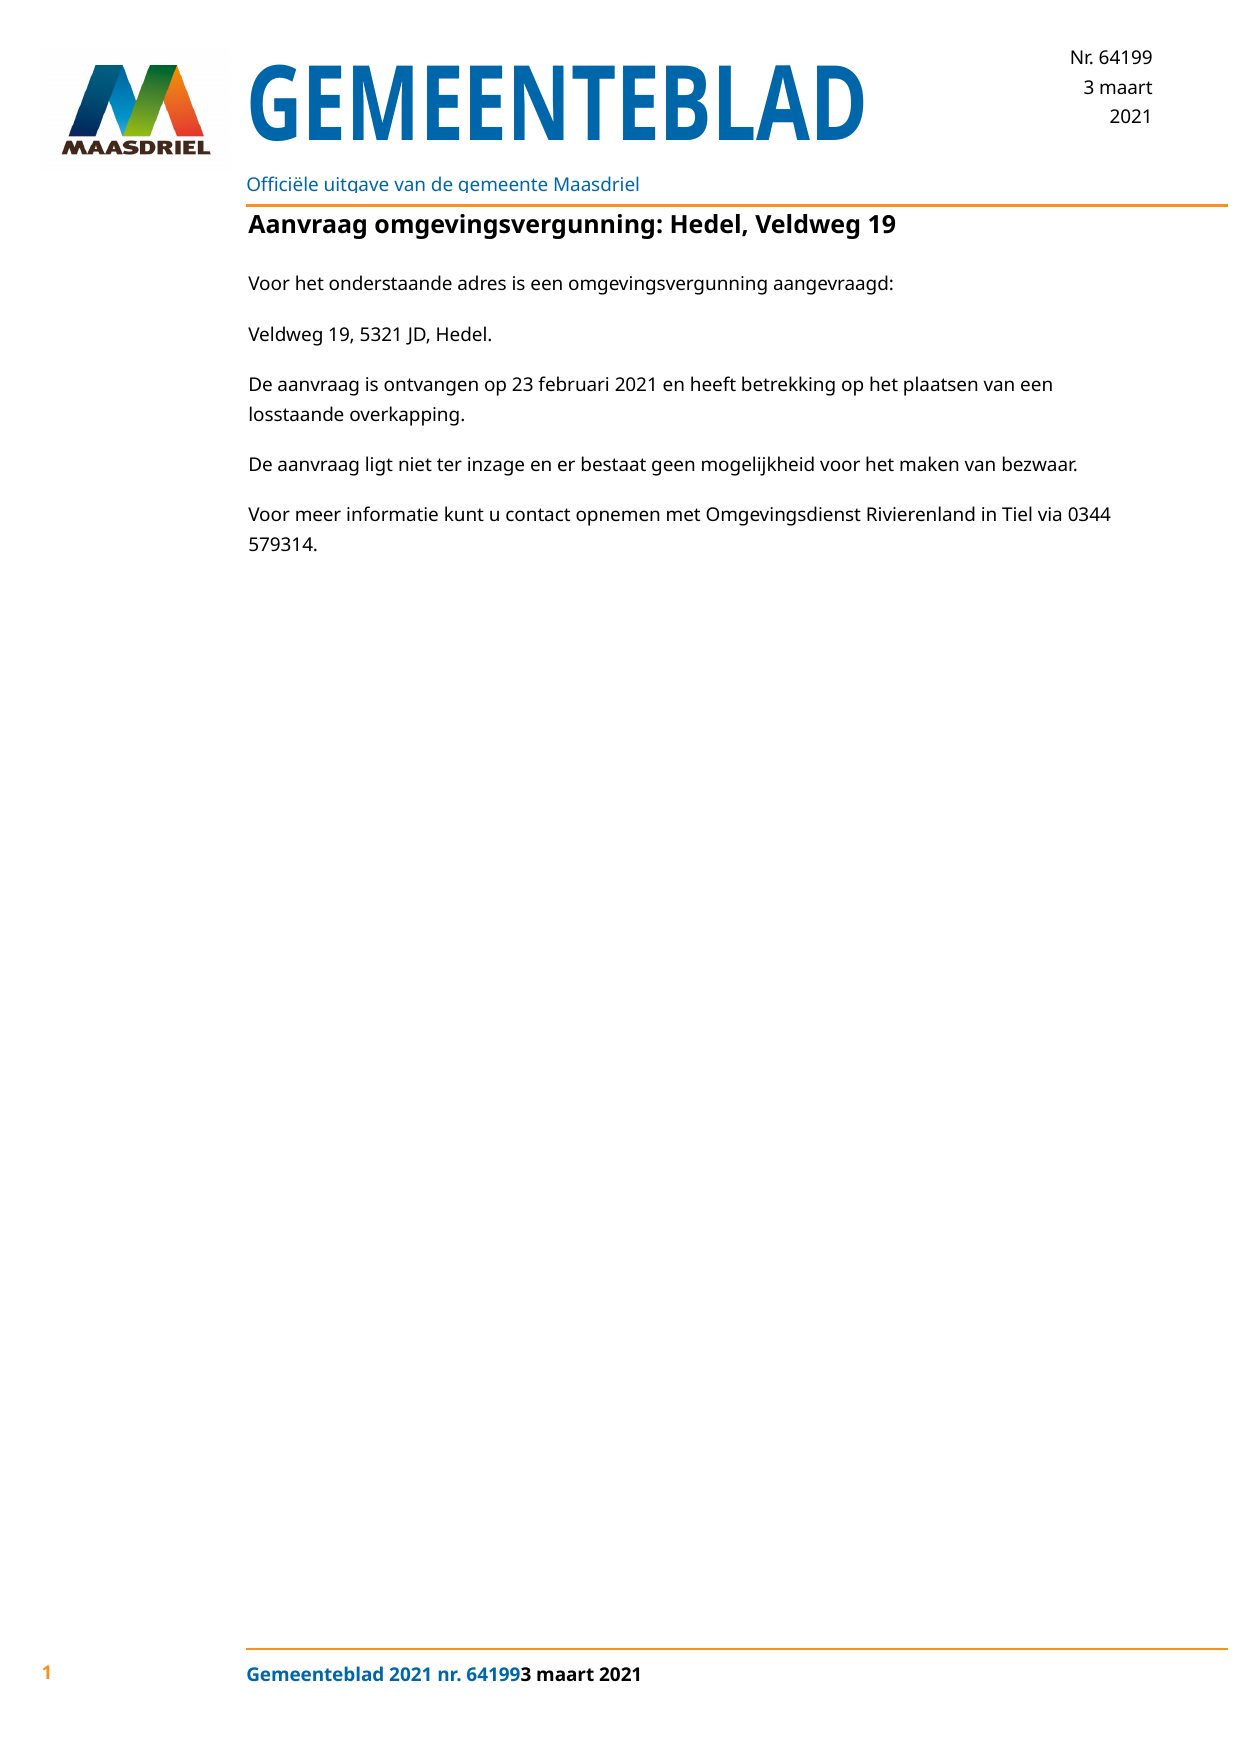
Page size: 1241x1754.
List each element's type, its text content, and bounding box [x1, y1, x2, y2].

text Voor meer informatie kunt u contact opnemen met Omgevingsdienst Rivierenland in Tiel via 0344 579314. [248, 502, 1152, 557]
text Veldweg 19, 5321 JD, Hedel. [248, 321, 1152, 346]
text Aanvraag omgevingsvergunning: Hedel, Veldweg 19 [248, 207, 1152, 241]
text De aanvraag is ontvangen op 23 februari 2021 en heeft betrekking op het plaatsen van een losstaande overkapping. [248, 371, 1152, 426]
text Voor het onderstaande adres is een omgevingsvergunning aangevraagd: [248, 270, 1152, 296]
text De aanvraag ligt niet ter inzage en er bestaat geen mogelijkheid voor het maken van bezwaar. [248, 451, 1152, 477]
picture [41, 47, 231, 172]
